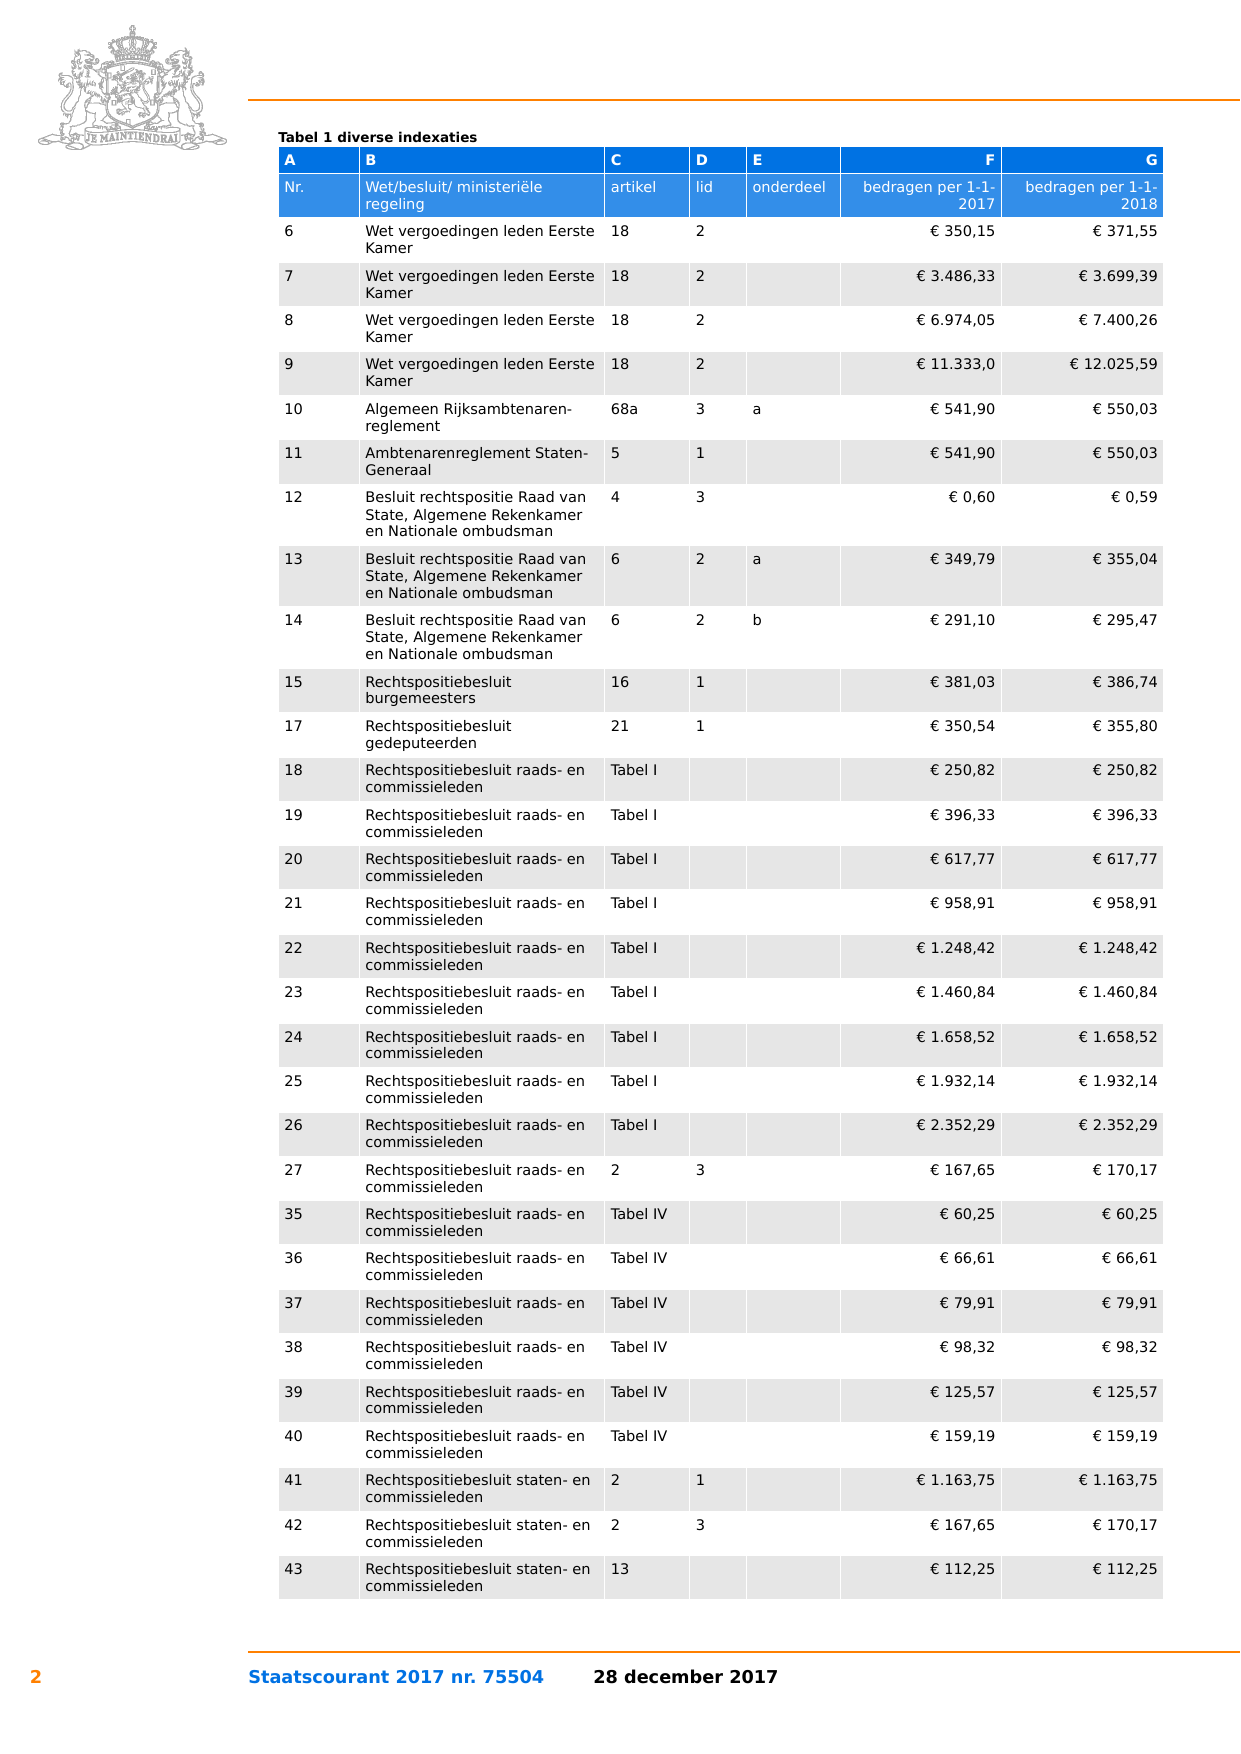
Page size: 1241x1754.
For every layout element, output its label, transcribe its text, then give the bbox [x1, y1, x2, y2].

table_cell 2 [605, 1468, 689, 1511]
table_cell [747, 846, 840, 889]
table_cell € 167,65 [841, 1512, 1001, 1555]
table_cell € 11.333,0 [841, 352, 1001, 395]
table_cell € 159,19 [841, 1423, 1001, 1466]
table_cell [747, 1201, 840, 1244]
table_cell A [279, 147, 359, 173]
table_cell € 386,74 [1002, 669, 1163, 712]
table_cell Rechtspositiebesluit staten- en commissieleden [360, 1468, 604, 1511]
table_cell [747, 1468, 840, 1511]
table_cell [690, 1246, 746, 1289]
table_cell 26 [279, 1113, 359, 1156]
table_cell Rechtspositiebesluit gedeputeerden [360, 713, 604, 756]
table_cell € 167,65 [841, 1157, 1001, 1200]
table_header Tabel 1 diverse indexaties [278, 130, 1163, 146]
table_cell Tabel IV [605, 1423, 689, 1466]
table_cell [747, 935, 840, 978]
table_cell Rechtspositiebesluit raads- en commissieleden [360, 1068, 604, 1111]
table_cell € 98,32 [1002, 1334, 1163, 1378]
table_cell € 1.163,75 [841, 1468, 1001, 1511]
table_cell 38 [279, 1334, 359, 1378]
table_cell [747, 1290, 840, 1333]
table_cell [747, 352, 840, 395]
table_cell € 1.163,75 [1002, 1468, 1163, 1511]
table_cell Besluit rechtspositie Raad van State, Algemene Rekenkamer en Nationale ombudsman [360, 485, 604, 545]
table_cell € 12.025,59 [1002, 352, 1163, 395]
table_cell Nr. [279, 174, 359, 217]
table_cell Rechtspositiebesluit raads- en commissieleden [360, 979, 604, 1023]
table_cell € 79,91 [1002, 1290, 1163, 1333]
table_cell [690, 1379, 746, 1422]
table_cell € 60,25 [1002, 1201, 1163, 1244]
table_cell 36 [279, 1246, 359, 1289]
table_cell [690, 846, 746, 889]
table_cell 40 [279, 1423, 359, 1466]
table_cell € 0,59 [1002, 485, 1163, 545]
table_cell 2 [605, 1157, 689, 1200]
table_cell € 1.658,52 [841, 1024, 1001, 1067]
table_cell € 350,54 [841, 713, 1001, 756]
table_cell 2 [690, 263, 746, 306]
table_cell Wet/besluit/ ministeriële regeling [360, 174, 604, 217]
table_cell 21 [605, 713, 689, 756]
table_cell € 541,90 [841, 396, 1001, 439]
table_cell [747, 1423, 840, 1466]
table_cell 41 [279, 1468, 359, 1511]
table_cell € 355,80 [1002, 713, 1163, 756]
table_cell € 1.658,52 [1002, 1024, 1163, 1067]
table_cell 3 [690, 1512, 746, 1555]
table_cell € 1.248,42 [1002, 935, 1163, 978]
table_cell a [747, 546, 840, 606]
table_cell 1 [690, 1468, 746, 1511]
table_cell 10 [279, 396, 359, 439]
table_cell Tabel I [605, 935, 689, 978]
table_cell € 1.248,42 [841, 935, 1001, 978]
table_cell € 2.352,29 [1002, 1113, 1163, 1156]
table_cell [747, 219, 840, 262]
table_cell B [360, 147, 604, 173]
table_cell [747, 1334, 840, 1378]
table_cell € 60,25 [841, 1201, 1001, 1244]
table_cell 11 [279, 440, 359, 484]
table_cell 25 [279, 1068, 359, 1111]
table_cell € 112,25 [841, 1556, 1001, 1599]
table_cell [690, 1556, 746, 1599]
table_cell € 355,04 [1002, 546, 1163, 606]
table_cell 18 [605, 352, 689, 395]
table_cell 5 [605, 440, 689, 484]
table_cell Rechtspositiebesluit raads- en commissieleden [360, 1201, 604, 1244]
table_cell artikel [605, 174, 689, 217]
table_cell 18 [605, 219, 689, 262]
table_cell [690, 1024, 746, 1067]
table_cell € 250,82 [1002, 758, 1163, 801]
table_cell Tabel IV [605, 1290, 689, 1333]
table_cell Tabel IV [605, 1334, 689, 1378]
table_cell Tabel I [605, 1024, 689, 1067]
table_cell 1 [690, 713, 746, 756]
table_cell [747, 1379, 840, 1422]
table_cell 17 [279, 713, 359, 756]
table_cell [747, 758, 840, 801]
picture [38, 25, 227, 150]
table_cell Rechtspositiebesluit raads- en commissieleden [360, 1113, 604, 1156]
table_cell [747, 891, 840, 934]
table_cell € 617,77 [841, 846, 1001, 889]
table_cell € 125,57 [1002, 1379, 1163, 1422]
table_cell € 1.932,14 [1002, 1068, 1163, 1111]
table_cell € 291,10 [841, 608, 1001, 668]
table_cell 2 [690, 307, 746, 351]
table_cell 8 [279, 307, 359, 351]
table_cell € 541,90 [841, 440, 1001, 484]
table_cell € 3.699,39 [1002, 263, 1163, 306]
table_cell 3 [690, 1157, 746, 1200]
table_cell Tabel I [605, 1068, 689, 1111]
table_cell [690, 935, 746, 978]
table_cell bedragen per 1-1-2017 [841, 174, 1001, 217]
table_cell € 3.486,33 [841, 263, 1001, 306]
table_cell 13 [279, 546, 359, 606]
table_cell Tabel I [605, 846, 689, 889]
table_cell 13 [605, 1556, 689, 1599]
table_cell C [605, 147, 689, 173]
table_cell € 1.460,84 [1002, 979, 1163, 1023]
table_cell 6 [605, 546, 689, 606]
table_cell € 170,17 [1002, 1512, 1163, 1555]
table_cell 20 [279, 846, 359, 889]
table_cell 2 [690, 219, 746, 262]
table_cell € 958,91 [841, 891, 1001, 934]
table_cell [690, 1113, 746, 1156]
table_cell [690, 1068, 746, 1111]
table_cell € 550,03 [1002, 440, 1163, 484]
table_cell [747, 263, 840, 306]
table_cell Rechtspositiebesluit staten- en commissieleden [360, 1512, 604, 1555]
table_cell € 125,57 [841, 1379, 1001, 1422]
table_cell Ambtenarenreglement Staten-Generaal [360, 440, 604, 484]
table_cell Wet vergoedingen leden Eerste Kamer [360, 263, 604, 306]
table_cell 6 [605, 608, 689, 668]
table_cell a [747, 396, 840, 439]
table_cell [747, 1113, 840, 1156]
table_cell € 66,61 [1002, 1246, 1163, 1289]
table_cell € 7.400,26 [1002, 307, 1163, 351]
table_cell bedragen per 1-1-2018 [1002, 174, 1163, 217]
table_cell € 295,47 [1002, 608, 1163, 668]
table_cell 12 [279, 485, 359, 545]
table_cell 18 [605, 263, 689, 306]
table_cell [690, 802, 746, 845]
table_cell € 1.932,14 [841, 1068, 1001, 1111]
table_cell [747, 485, 840, 545]
table_cell € 550,03 [1002, 396, 1163, 439]
table_cell 4 [605, 485, 689, 545]
table_cell [747, 1556, 840, 1599]
table_cell 2 [690, 608, 746, 668]
table_cell Rechtspositiebesluit raads- en commissieleden [360, 1024, 604, 1067]
table_cell Rechtspositiebesluit raads- en commissieleden [360, 802, 604, 845]
table_cell [747, 1157, 840, 1200]
table_cell Wet vergoedingen leden Eerste Kamer [360, 219, 604, 262]
table_cell € 349,79 [841, 546, 1001, 606]
table_cell 9 [279, 352, 359, 395]
table_cell € 159,19 [1002, 1423, 1163, 1466]
table_cell € 112,25 [1002, 1556, 1163, 1599]
table_cell 21 [279, 891, 359, 934]
table_cell Tabel IV [605, 1379, 689, 1422]
table_cell 19 [279, 802, 359, 845]
table_cell b [747, 608, 840, 668]
table_cell [690, 1201, 746, 1244]
table_cell 42 [279, 1512, 359, 1555]
table_cell € 1.460,84 [841, 979, 1001, 1023]
table_cell [747, 440, 840, 484]
table_cell € 617,77 [1002, 846, 1163, 889]
table_cell lid [690, 174, 746, 217]
table_cell 2 [690, 546, 746, 606]
table_cell D [690, 147, 746, 173]
table_cell € 6.974,05 [841, 307, 1001, 351]
table_cell 68a [605, 396, 689, 439]
table_cell 6 [279, 219, 359, 262]
table_cell 35 [279, 1201, 359, 1244]
table_cell [747, 802, 840, 845]
table_cell 1 [690, 440, 746, 484]
table_cell Tabel IV [605, 1246, 689, 1289]
table_cell € 98,32 [841, 1334, 1001, 1378]
table_cell Tabel I [605, 758, 689, 801]
table_cell [747, 669, 840, 712]
table_cell Tabel IV [605, 1201, 689, 1244]
table_cell Tabel I [605, 979, 689, 1023]
table_cell Rechtspositiebesluit raads- en commissieleden [360, 758, 604, 801]
table_cell € 66,61 [841, 1246, 1001, 1289]
table_cell [690, 891, 746, 934]
table_cell Rechtspositiebesluit raads- en commissieleden [360, 1246, 604, 1289]
table_cell E [747, 147, 840, 173]
table_cell Rechtspositiebesluit raads- en commissieleden [360, 935, 604, 978]
table_cell 16 [605, 669, 689, 712]
table_cell [690, 979, 746, 1023]
table_cell onderdeel [747, 174, 840, 217]
table_cell 18 [279, 758, 359, 801]
table_cell Rechtspositiebesluit raads- en commissieleden [360, 1379, 604, 1422]
table_cell € 0,60 [841, 485, 1001, 545]
table_cell Tabel I [605, 1113, 689, 1156]
table_cell Tabel I [605, 891, 689, 934]
table_cell € 2.352,29 [841, 1113, 1001, 1156]
table_cell [690, 758, 746, 801]
table_cell 14 [279, 608, 359, 668]
table_cell Besluit rechtspositie Raad van State, Algemene Rekenkamer en Nationale ombudsman [360, 608, 604, 668]
table_cell [690, 1423, 746, 1466]
table_cell [747, 1024, 840, 1067]
table_cell 3 [690, 485, 746, 545]
table_cell 37 [279, 1290, 359, 1333]
table_cell € 381,03 [841, 669, 1001, 712]
table_cell 22 [279, 935, 359, 978]
table_cell € 79,91 [841, 1290, 1001, 1333]
table_cell 43 [279, 1556, 359, 1599]
table_cell Rechtspositiebesluit burgemeesters [360, 669, 604, 712]
table_cell 24 [279, 1024, 359, 1067]
table_cell € 958,91 [1002, 891, 1163, 934]
table_cell Rechtspositiebesluit raads- en commissieleden [360, 846, 604, 889]
table_cell Rechtspositiebesluit raads- en commissieleden [360, 1157, 604, 1200]
table_cell G [1002, 147, 1163, 173]
table_cell 27 [279, 1157, 359, 1200]
table_cell Algemeen Rijksambtenaren-reglement [360, 396, 604, 439]
table_cell Rechtspositiebesluit raads- en commissieleden [360, 891, 604, 934]
table_cell 15 [279, 669, 359, 712]
table_cell [690, 1290, 746, 1333]
table_cell 18 [605, 307, 689, 351]
table_cell F [841, 147, 1001, 173]
table_cell Besluit rechtspositie Raad van State, Algemene Rekenkamer en Nationale ombudsman [360, 546, 604, 606]
table_cell [747, 1246, 840, 1289]
table_cell 7 [279, 263, 359, 306]
table_cell € 350,15 [841, 219, 1001, 262]
table_cell 3 [690, 396, 746, 439]
table_cell Rechtspositiebesluit staten- en commissieleden [360, 1556, 604, 1599]
table_cell Wet vergoedingen leden Eerste Kamer [360, 352, 604, 395]
table_cell Tabel I [605, 802, 689, 845]
table_cell [690, 1334, 746, 1378]
table_cell Rechtspositiebesluit raads- en commissieleden [360, 1290, 604, 1333]
table_cell 39 [279, 1379, 359, 1422]
table_cell € 396,33 [1002, 802, 1163, 845]
table_cell 23 [279, 979, 359, 1023]
table_cell € 170,17 [1002, 1157, 1163, 1200]
table_cell 2 [605, 1512, 689, 1555]
table_cell [747, 979, 840, 1023]
table_cell € 396,33 [841, 802, 1001, 845]
table_cell [747, 713, 840, 756]
table_cell Wet vergoedingen leden Eerste Kamer [360, 307, 604, 351]
table_cell [747, 1512, 840, 1555]
table_cell € 371,55 [1002, 219, 1163, 262]
table_cell € 250,82 [841, 758, 1001, 801]
table_cell 1 [690, 669, 746, 712]
table_cell 2 [690, 352, 746, 395]
table_cell [747, 1068, 840, 1111]
table_cell Rechtspositiebesluit raads- en commissieleden [360, 1423, 604, 1466]
table_cell Rechtspositiebesluit raads- en commissieleden [360, 1334, 604, 1378]
table_cell [747, 307, 840, 351]
